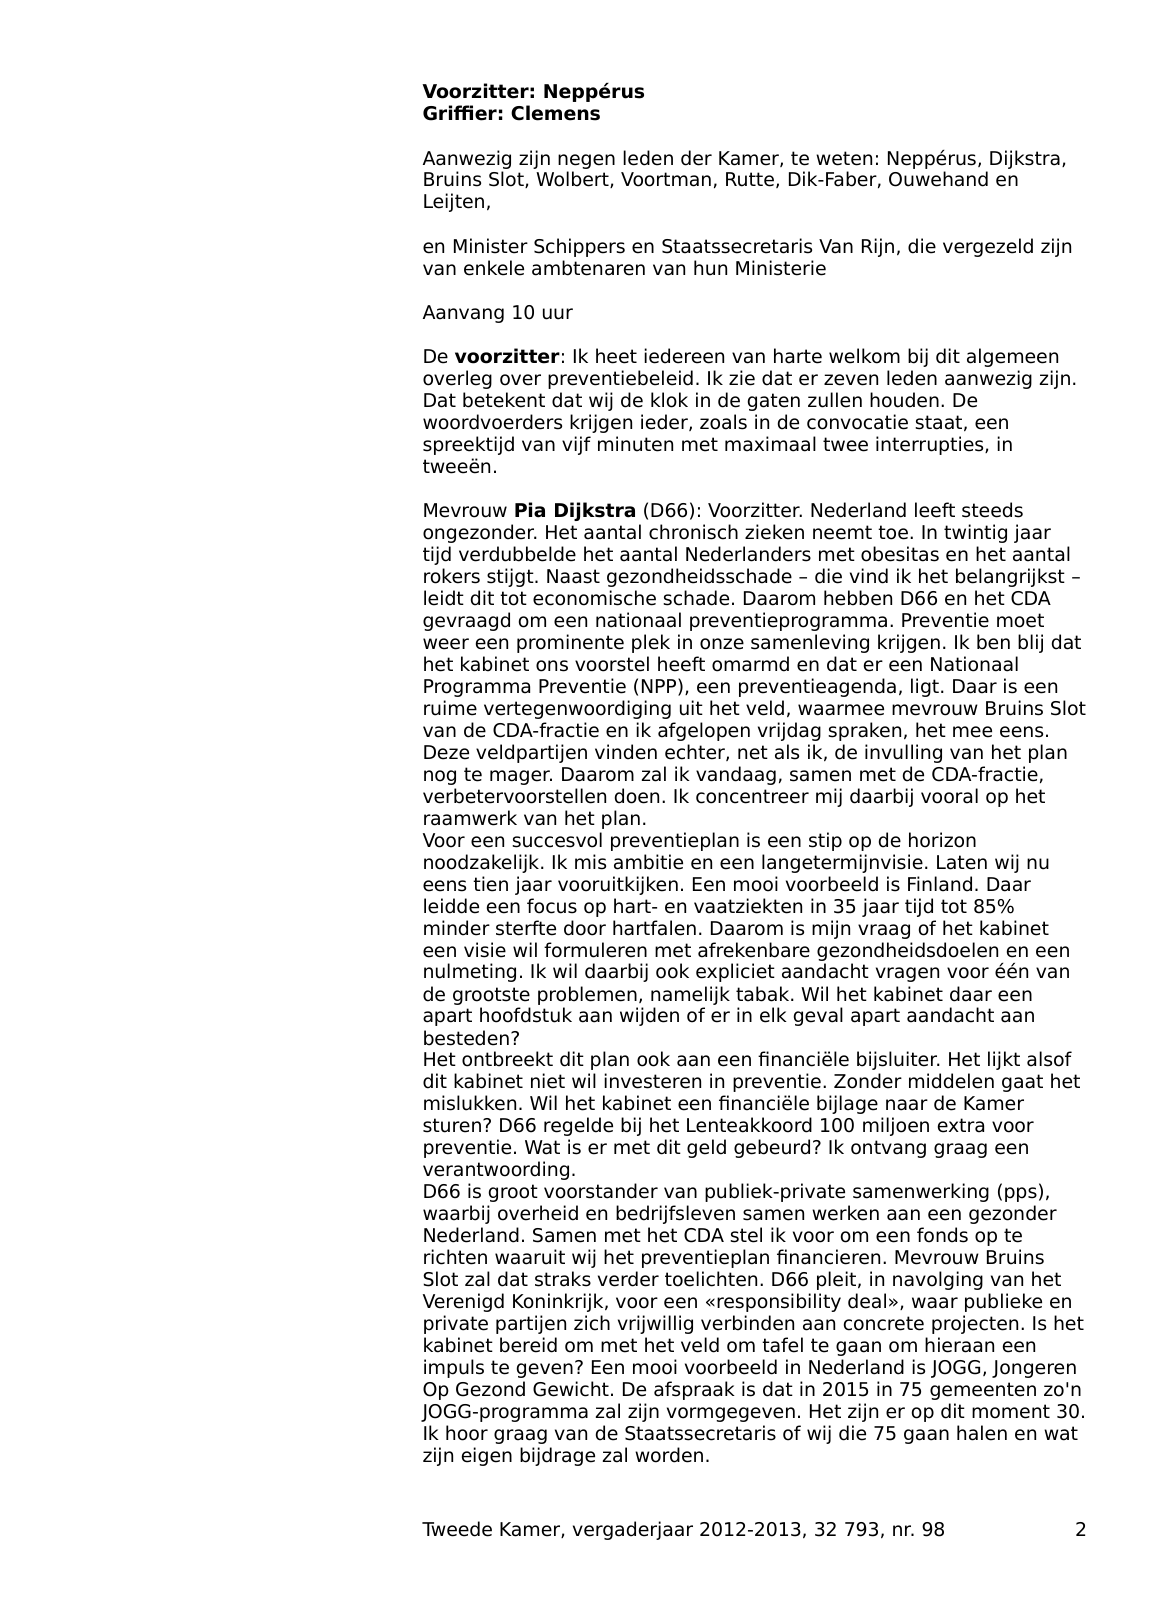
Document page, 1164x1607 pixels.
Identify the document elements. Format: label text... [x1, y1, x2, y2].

text Aanwezig zijn negen leden der Kamer, te weten: Neppérus, Dijkstra, Bruins Slot, Wolbert, Voortman, Rutte, Dik-Faber, Ouwehand en Leijten, [422, 147, 1087, 213]
text Voorzitter: Neppérus [422, 81, 1087, 103]
text en Minister Schippers en Staatssecretaris Van Rijn, die vergezeld zijn van enkele ambtenaren van hun Ministerie [422, 236, 1087, 279]
text Aanvang 10 uur [422, 302, 1087, 324]
text Voor een succesvol preventieplan is een stip op de horizon noodzakelijk. Ik mis ambitie en een langetermijnvisie. Laten wij nu eens tien jaar vooruitkijken. Een mooi voorbeeld is Finland. Daar leidde een focus op hart- en vaatziekten in 35 jaar tijd tot 85% minder sterfte door hartfalen. Daarom is mijn vraag of het kabinet een visie wil formuleren met afrekenbare gezondheidsdoelen en een nulmeting. Ik wil daarbij ook expliciet aandacht vragen voor één van de grootste problemen, namelijk tabak. Wil het kabinet daar een apart hoofdstuk aan wijden of er in elk geval apart aandacht aan besteden? [422, 829, 1087, 1049]
text Mevrouw Pia Dijkstra (D66): Voorzitter. Nederland leeft steeds ongezonder. Het aantal chronisch zieken neemt toe. In twintig jaar tijd verdubbelde het aantal Nederlanders met obesitas en het aantal rokers stijgt. Naast gezondheidsschade – die vind ik het belangrijkst – leidt dit tot economische schade. Daarom hebben D66 en het CDA gevraagd om een nationaal preventieprogramma. Preventie moet weer een prominente plek in onze samenleving krijgen. Ik ben blij dat het kabinet ons voorstel heeft omarmd en dat er een Nationaal Programma Preventie (NPP), een preventieagenda, ligt. Daar is een ruime vertegenwoordiging uit het veld, waarmee mevrouw Bruins Slot van de CDA-fractie en ik afgelopen vrijdag spraken, het mee eens. Deze veldpartijen vinden echter, net als ik, de invulling van het plan nog te mager. Daarom zal ik vandaag, samen met de CDA-fractie, verbetervoorstellen doen. Ik concentreer mij daarbij vooral op het raamwerk van het plan. [422, 500, 1087, 829]
text Het ontbreekt dit plan ook aan een financiële bijsluiter. Het lijkt alsof dit kabinet niet wil investeren in preventie. Zonder middelen gaat het mislukken. Wil het kabinet een financiële bijlage naar de Kamer sturen? D66 regelde bij het Lenteakkoord 100 miljoen extra voor preventie. Wat is er met dit geld gebeurd? Ik ontvang graag een verantwoording. [422, 1049, 1087, 1181]
text De voorzitter: Ik heet iedereen van harte welkom bij dit algemeen overleg over preventiebeleid. Ik zie dat er zeven leden aanwezig zijn. Dat betekent dat wij de klok in de gaten zullen houden. De woordvoerders krijgen ieder, zoals in de convocatie staat, een spreektijd van vijf minuten met maximaal twee interrupties, in tweeën. [422, 346, 1087, 478]
text D66 is groot voorstander van publiek-private samenwerking (pps), waarbij overheid en bedrijfsleven samen werken aan een gezonder Nederland. Samen met het CDA stel ik voor om een fonds op te richten waaruit wij het preventieplan financieren. Mevrouw Bruins Slot zal dat straks verder toelichten. D66 pleit, in navolging van het Verenigd Koninkrijk, voor een «responsibility deal», waar publieke en private partijen zich vrijwillig verbinden aan concrete projecten. Is het kabinet bereid om met het veld om tafel te gaan om hieraan een impuls te geven? Een mooi voorbeeld in Nederland is JOGG, Jongeren Op Gezond Gewicht. De afspraak is dat in 2015 in 75 gemeenten zo'n JOGG-programma zal zijn vormgegeven. Het zijn er op dit moment 30. Ik hoor graag van de Staatssecretaris of wij die 75 gaan halen en wat zijn eigen bijdrage zal worden. [422, 1181, 1087, 1467]
text Griffier: Clemens [422, 103, 1087, 125]
